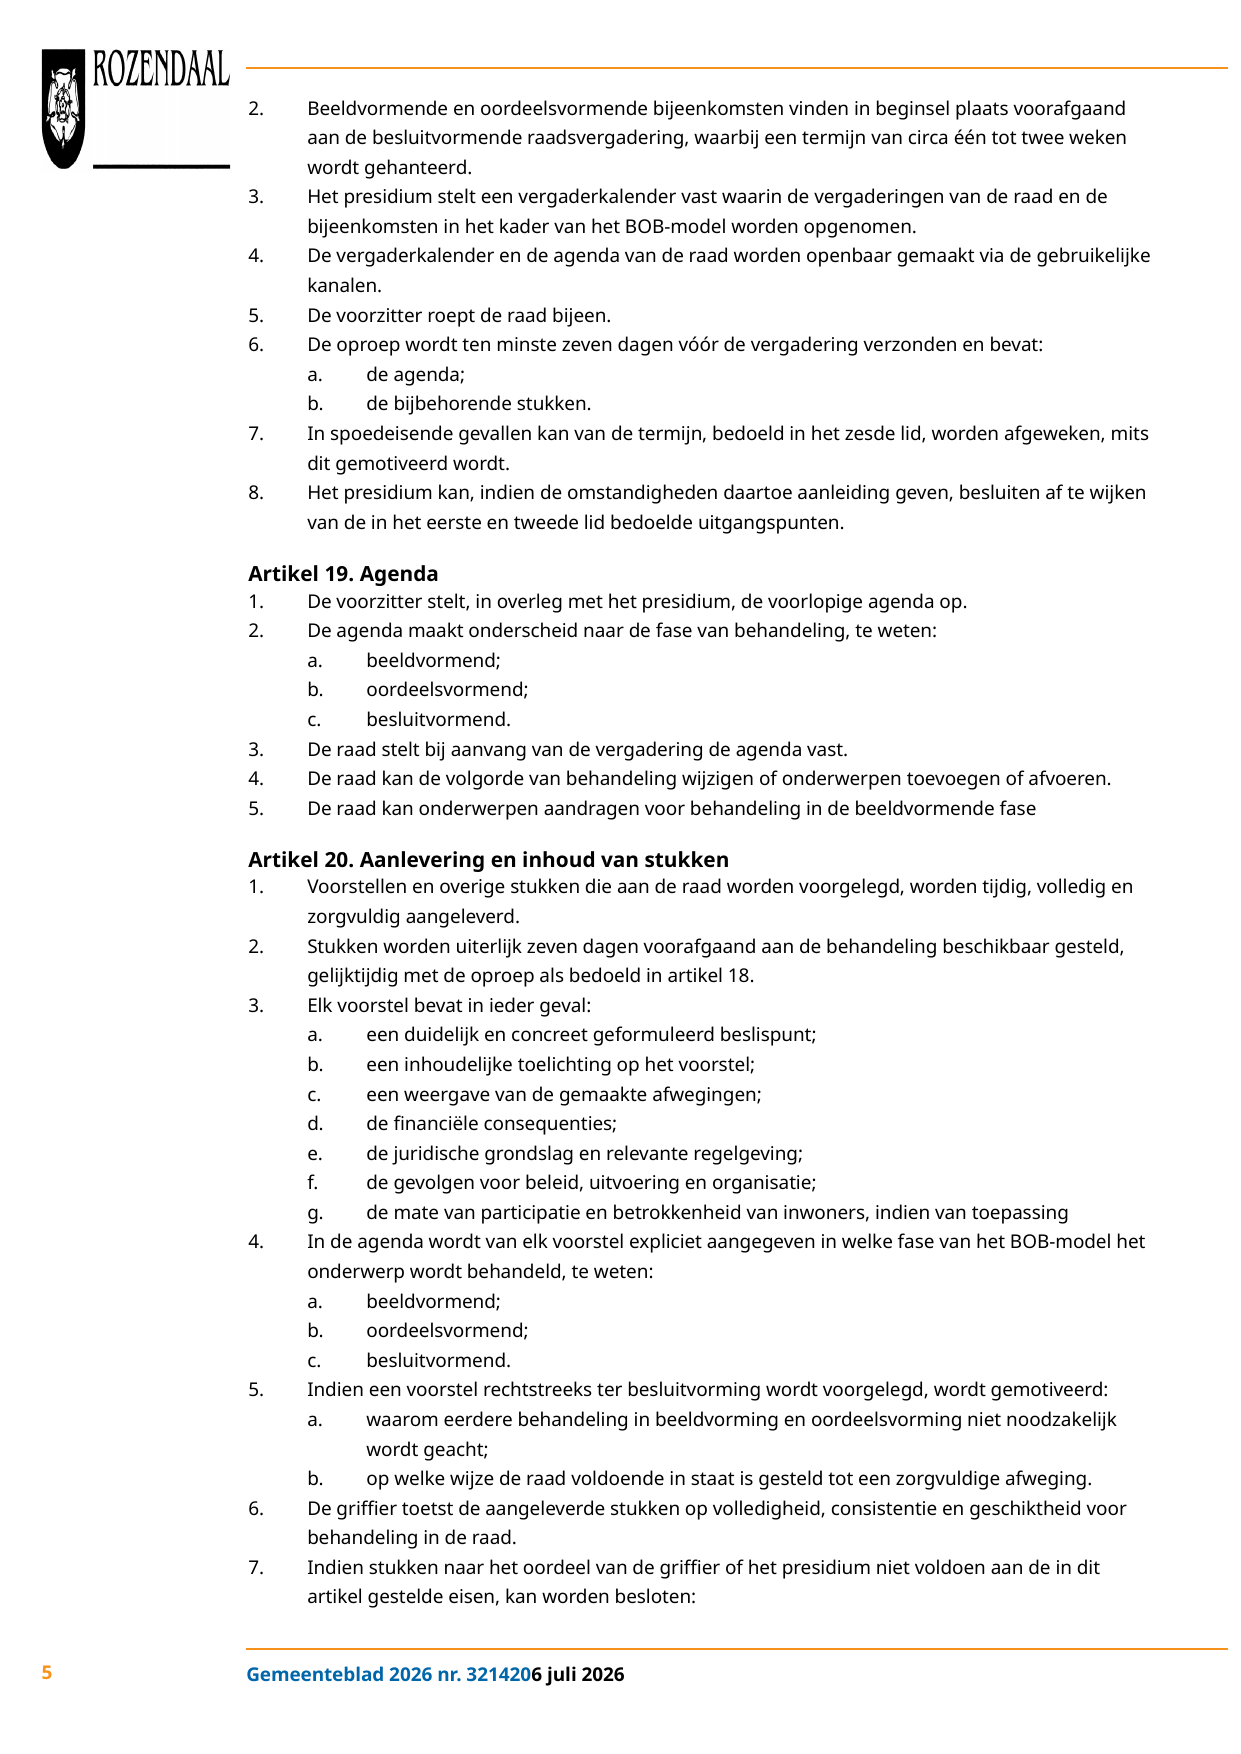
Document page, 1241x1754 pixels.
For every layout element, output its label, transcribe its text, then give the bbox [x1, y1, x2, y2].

list De raad kan onderwerpen aandragen voor behandeling in de beeldvormende fase [248, 795, 1152, 821]
list De voorzitter roept de raad bijeen. [248, 302, 1152, 328]
list Beeldvormende en oordeelsvormende bijeenkomsten vinden in beginsel plaats voorafgaand aan de besluitvormende raadsvergadering, waarbij een termijn van circa één tot twee weken wordt gehanteerd. [248, 95, 1152, 180]
list de bijbehorende stukken. [307, 391, 1152, 416]
list de financiële consequenties; [307, 1110, 1152, 1136]
list Elk voorstel bevat in ieder geval: [248, 992, 1152, 1018]
list In spoedeisende gevallen kan van de termijn, bedoeld in het zesde lid, worden afgeweken, mits dit gemotiveerd wordt. [248, 420, 1152, 476]
text Artikel 19. Agenda [248, 559, 1152, 588]
list beeldvormend; [307, 1288, 1152, 1314]
text Artikel 20. Aanlevering en inhoud van stukken [248, 845, 1152, 874]
picture [41, 47, 231, 172]
list een inhoudelijke toelichting op het voorstel; [307, 1051, 1152, 1077]
list Indien een voorstel rechtstreeks ter besluitvorming wordt voorgelegd, wordt gemotiveerd: [248, 1377, 1152, 1402]
list oordeelsvormend; [307, 677, 1152, 702]
list Voorstellen en overige stukken die aan de raad worden voorgelegd, worden tijdig, volledig en zorgvuldig aangeleverd. [248, 874, 1152, 929]
list De vergaderkalender en de agenda van de raad worden openbaar gemaakt via de gebruikelijke kanalen. [248, 243, 1152, 298]
list de mate van participatie en betrokkenheid van inwoners, indien van toepassing [307, 1199, 1152, 1225]
list De oproep wordt ten minste zeven dagen vóór de vergadering verzonden en bevat: [248, 331, 1152, 357]
list De griffier toetst de aangeleverde stukken op volledigheid, consistentie en geschiktheid voor behandeling in de raad. [248, 1495, 1152, 1550]
list een duidelijk en concreet geformuleerd beslispunt; [307, 1022, 1152, 1047]
list een weergave van de gemaakte afwegingen; [307, 1081, 1152, 1107]
list waarom eerdere behandeling in beeldvorming en oordeelsvorming niet noodzakelijk wordt geacht; [307, 1406, 1152, 1462]
list De raad kan de volgorde van behandeling wijzigen of onderwerpen toevoegen of afvoeren. [248, 765, 1152, 791]
list besluitvormend. [307, 706, 1152, 732]
list de gevolgen voor beleid, uitvoering en organisatie; [307, 1169, 1152, 1195]
list Het presidium kan, indien de omstandigheden daartoe aanleiding geven, besluiten af te wijken van de in het eerste en tweede lid bedoelde uitgangspunten. [248, 479, 1152, 535]
list De raad stelt bij aanvang van de vergadering de agenda vast. [248, 736, 1152, 761]
list In de agenda wordt van elk voorstel expliciet aangegeven in welke fase van het BOB-model het onderwerp wordt behandeld, te weten: [248, 1229, 1152, 1284]
list op welke wijze de raad voldoende in staat is gesteld tot een zorgvuldige afweging. [307, 1465, 1152, 1491]
list Indien stukken naar het oordeel van de griffier of het presidium niet voldoen aan de in dit artikel gestelde eisen, kan worden besloten: [248, 1554, 1152, 1609]
list de juridische grondslag en relevante regelgeving; [307, 1140, 1152, 1166]
list de agenda; [307, 361, 1152, 387]
list besluitvormend. [307, 1347, 1152, 1373]
list beeldvormend; [307, 647, 1152, 673]
list De voorzitter stelt, in overleg met het presidium, de voorlopige agenda op. [248, 588, 1152, 613]
list Het presidium stelt een vergaderkalender vast waarin de vergaderingen van de raad en de bijeenkomsten in het kader van het BOB-model worden opgenomen. [248, 183, 1152, 239]
list oordeelsvormend; [307, 1317, 1152, 1343]
list De agenda maakt onderscheid naar de fase van behandeling, te weten: [248, 617, 1152, 643]
list Stukken worden uiterlijk zeven dagen voorafgaand aan de behandeling beschikbaar gesteld, gelijktijdig met de oproep als bedoeld in artikel 18. [248, 933, 1152, 988]
